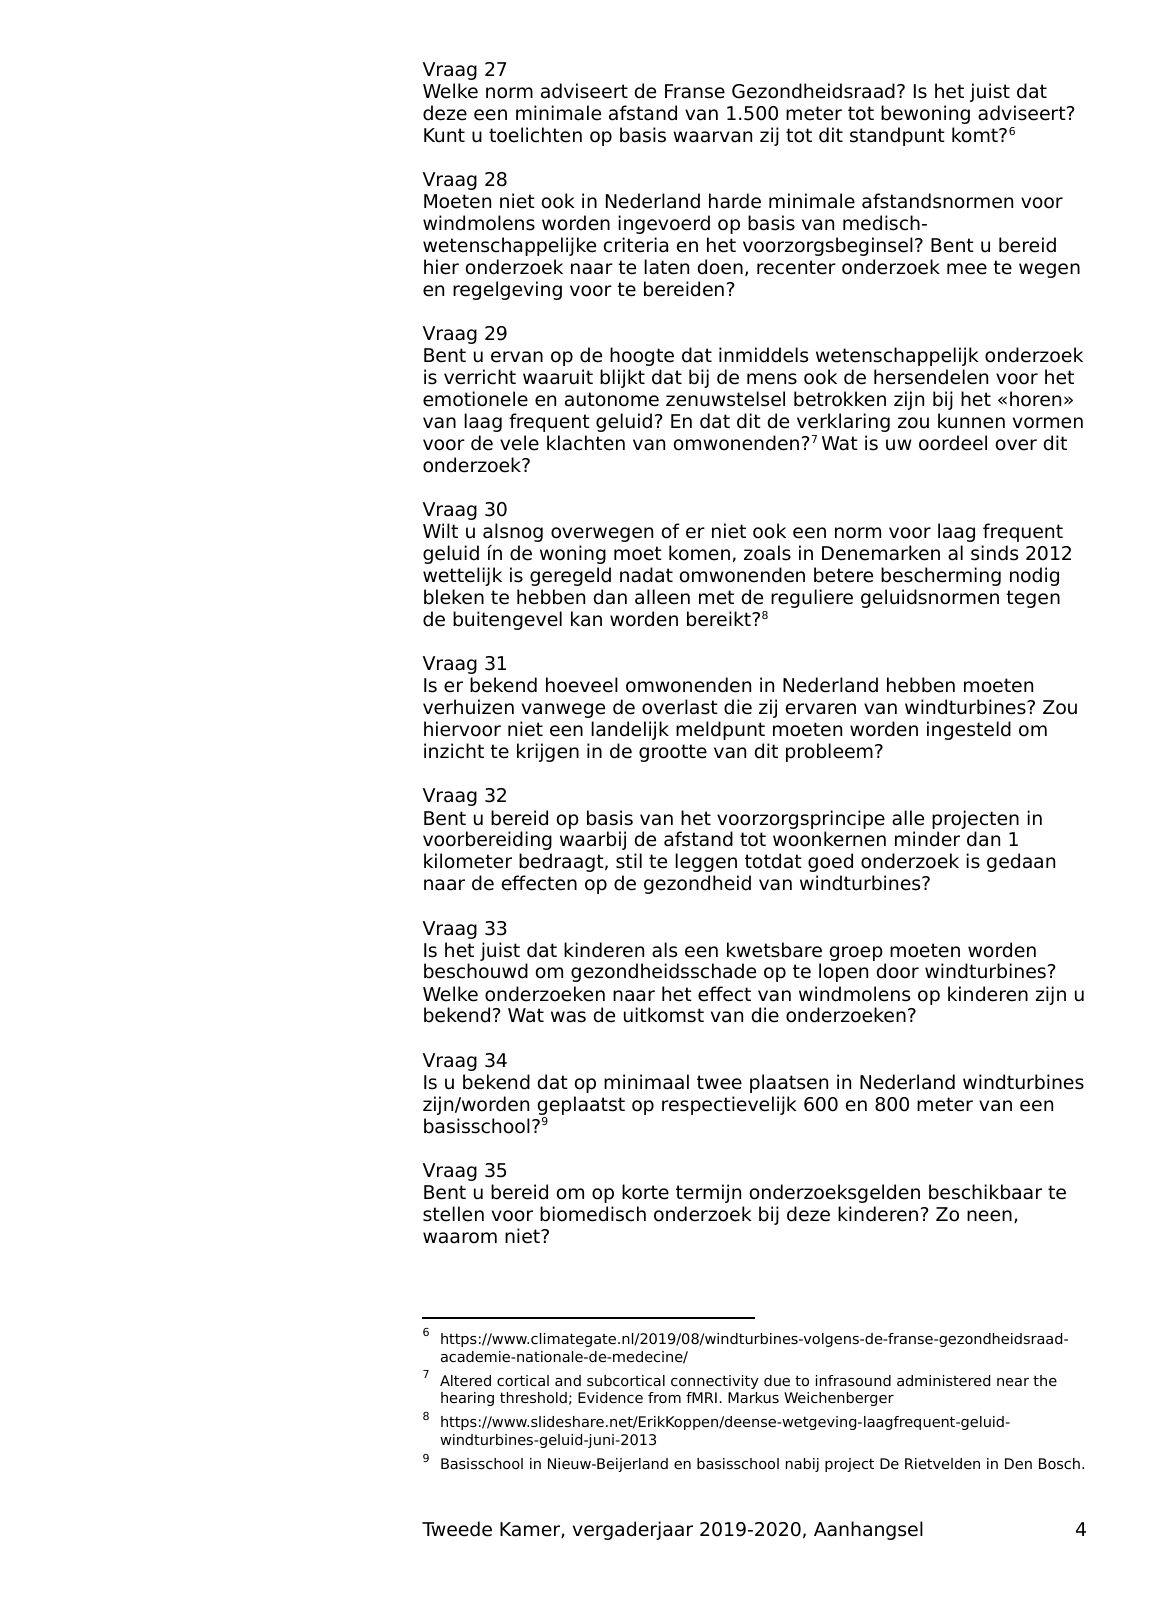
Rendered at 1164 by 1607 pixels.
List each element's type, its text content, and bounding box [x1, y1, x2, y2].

text Is u bekend dat op minimaal twee plaatsen in Nederland windturbines zijn/worden geplaatst op respectievelijk 600 en 800 meter van een basisschool? [422, 1072, 1087, 1137]
text https://www.climategate.nl/2019/08/windturbines-volgens-de-franse-gezondheidsraad-academie-nationale-de-medecine/ [422, 1327, 1087, 1366]
text Welke norm adviseert de Franse Gezondheidsraad? Is het juist dat deze een minimale afstand van 1.500 meter tot bewoning adviseert? Kunt u toelichten op basis waarvan zij tot dit standpunt komt? [422, 81, 1087, 147]
text Moeten niet ook in Nederland harde minimale afstandsnormen voor windmolens worden ingevoerd op basis van medisch-wetenschappelijke criteria en het voorzorgsbeginsel? Bent u bereid hier onderzoek naar te laten doen, recenter onderzoek mee te wegen en regelgeving voor te bereiden? [422, 191, 1087, 301]
text Vraag 28 [422, 169, 1087, 191]
text Vraag 35 [422, 1160, 1087, 1182]
text Basisschool in Nieuw-Beijerland en basisschool nabij project De Rietvelden in Den Bosch. [422, 1452, 1087, 1474]
text Is er bekend hoeveel omwonenden in Nederland hebben moeten verhuizen vanwege de overlast die zij ervaren van windturbines? Zou hiervoor niet een landelijk meldpunt moeten worden ingesteld om inzicht te krijgen in de grootte van dit probleem? [422, 675, 1087, 763]
text Bent u bereid op basis van het voorzorgsprincipe alle projecten in voorbereiding waarbij de afstand tot woonkernen minder dan 1 kilometer bedraagt, stil te leggen totdat goed onderzoek is gedaan naar de effecten op de gezondheid van windturbines? [422, 807, 1087, 895]
text Bent u bereid om op korte termijn onderzoeksgelden beschikbaar te stellen voor biomedisch onderzoek bij deze kinderen? Zo neen, waarom niet? [422, 1182, 1087, 1248]
text Vraag 30 [422, 499, 1087, 521]
text Bent u ervan op de hoogte dat inmiddels wetenschappelijk onderzoek is verricht waaruit blijkt dat bij de mens ook de hersendelen voor het emotionele en autonome zenuwstelsel betrokken zijn bij het «horen» van laag frequent geluid? En dat dit de verklaring zou kunnen vormen voor de vele klachten van omwonenden?Wat is uw oordeel over dit onderzoek? [422, 345, 1087, 477]
text Vraag 29 [422, 323, 1087, 345]
text Vraag 31 [422, 653, 1087, 675]
text Vraag 32 [422, 785, 1087, 807]
text Wilt u alsnog overwegen of er niet ook een norm voor laag frequent geluid ín de woning moet komen, zoals in Denemarken al sinds 2012 wettelijk is geregeld nadat omwonenden betere bescherming nodig bleken te hebben dan alleen met de reguliere geluidsnormen tegen de buitengevel kan worden bereikt? [422, 521, 1087, 631]
text Altered cortical and subcortical connectivity due to infrasound administered near the hearing threshold; Evidence from fMRI. Markus Weichenberger [422, 1368, 1087, 1407]
text Vraag 34 [422, 1049, 1087, 1072]
text Vraag 27 [422, 59, 1087, 81]
text https://www.slideshare.net/ErikKoppen/deense-wetgeving-laagfrequent-geluid-windturbines-geluid-juni-2013 [422, 1410, 1087, 1449]
text Vraag 33 [422, 917, 1087, 939]
text Is het juist dat kinderen als een kwetsbare groep moeten worden beschouwd om gezondheidsschade op te lopen door windturbines? Welke onderzoeken naar het effect van windmolens op kinderen zijn u bekend? Wat was de uitkomst van die onderzoeken? [422, 939, 1087, 1027]
